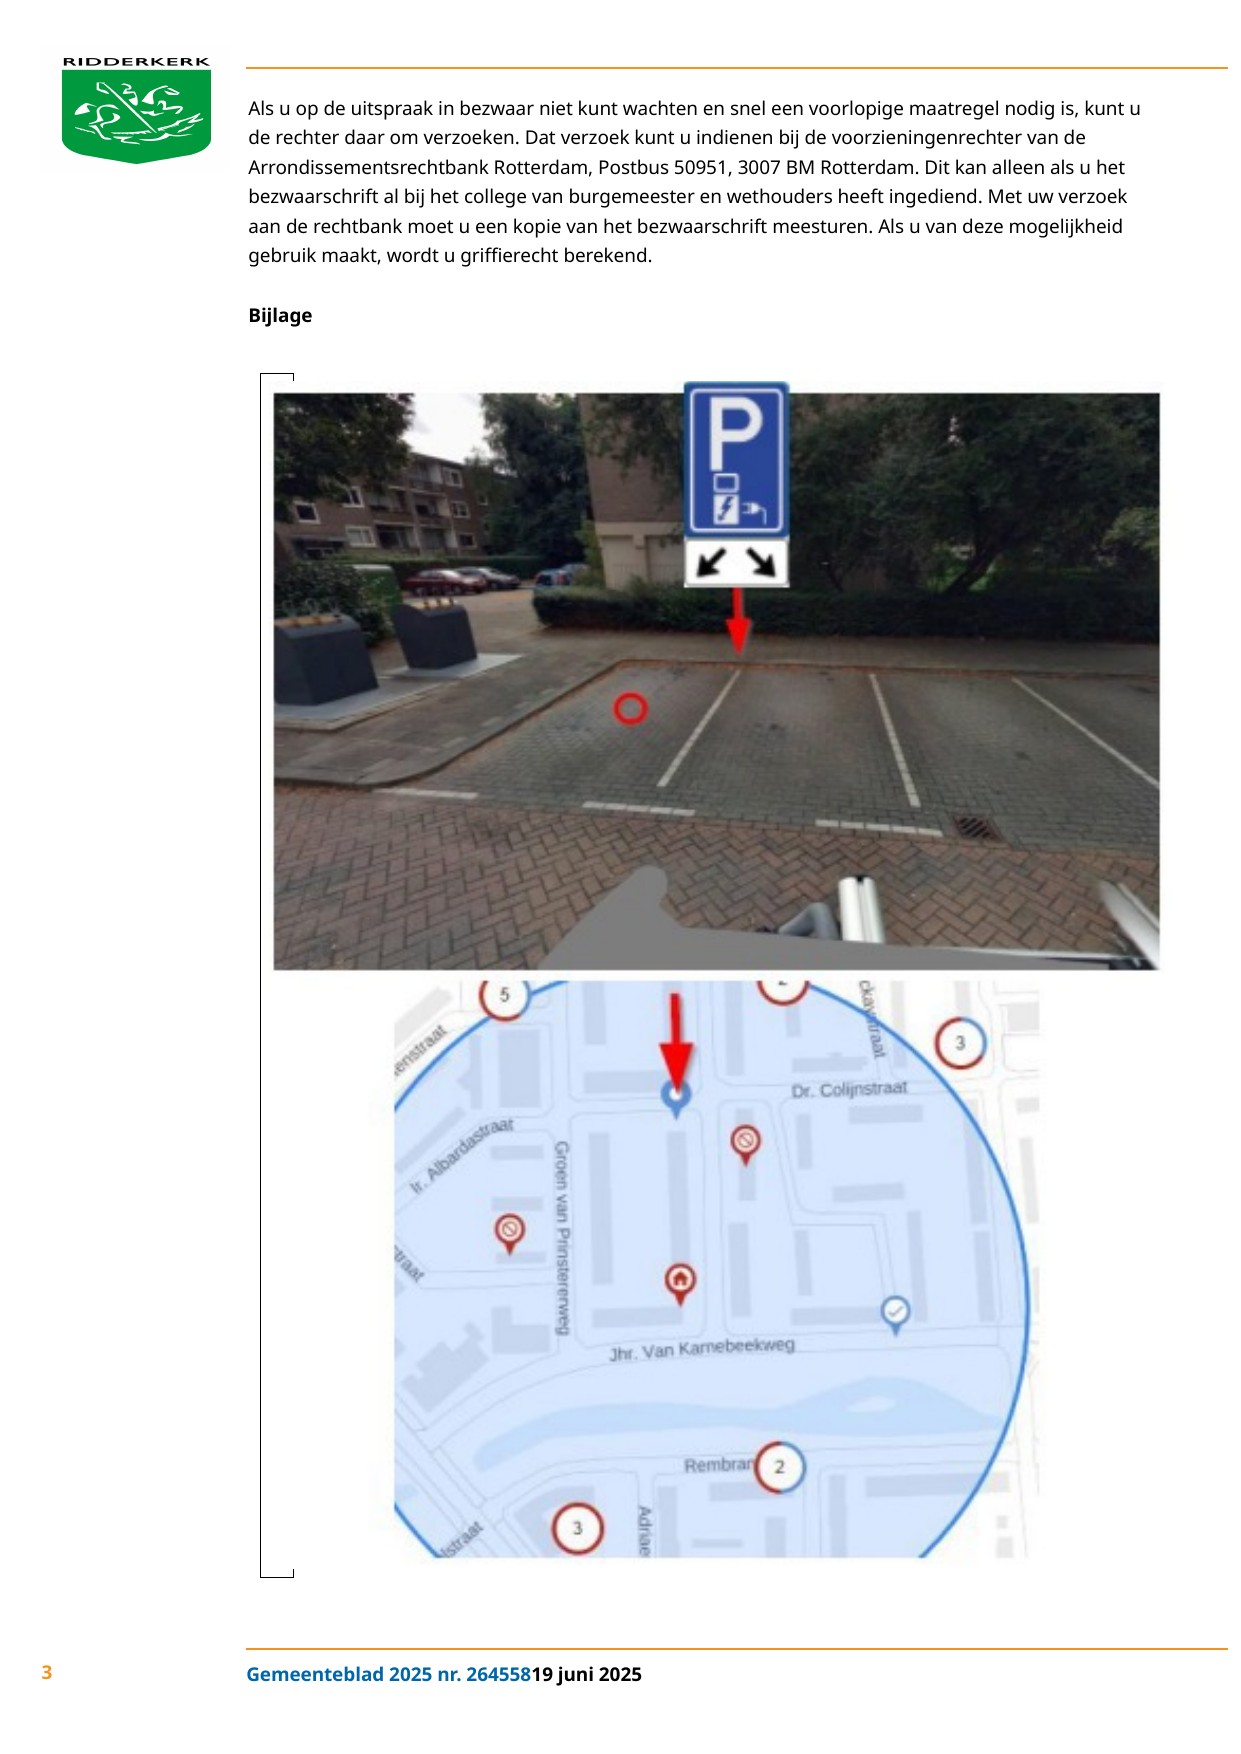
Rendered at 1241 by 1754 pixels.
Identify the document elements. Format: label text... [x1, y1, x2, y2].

picture [268, 381, 1173, 1569]
text Als u op de uitspraak in bezwaar niet kunt wachten en snel een voorlopige maatregel nodig is, kunt u de rechter daar om verzoeken. Dat verzoek kunt u indienen bij de voorzieningenrechter van de Arrondissementsrechtbank Rotterdam, Postbus 50951, 3007 BM Rotterdam. Dit kan alleen als u het bezwaarschrift al bij het college van burgemeester en wethouders heeft ingediend. Met uw verzoek aan de rechtbank moet u een kopie van het bezwaarschrift meesturen. Als u van deze mogelijkheid gebruik maakt, wordt u griffierecht berekend. [248, 95, 1152, 268]
text Bijlage [248, 302, 1152, 328]
picture [41, 47, 231, 172]
